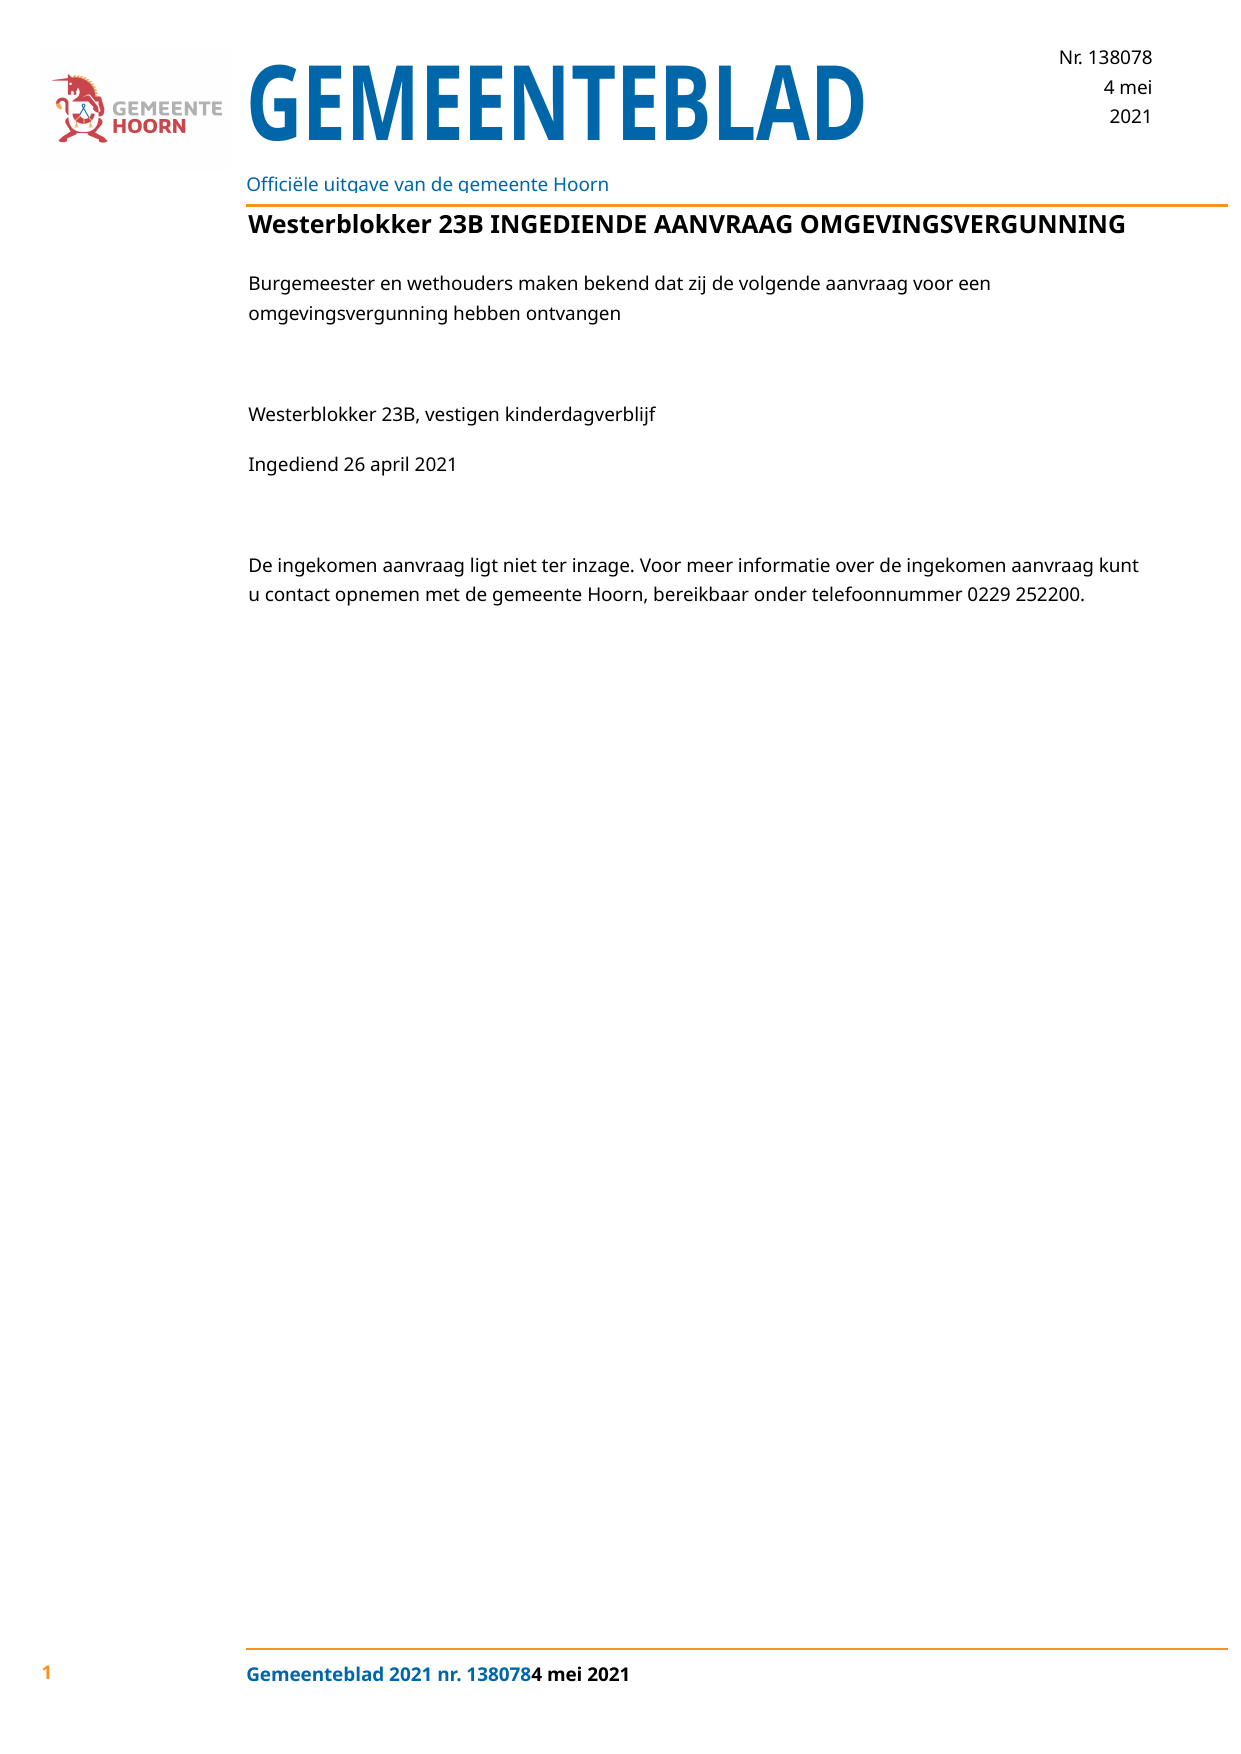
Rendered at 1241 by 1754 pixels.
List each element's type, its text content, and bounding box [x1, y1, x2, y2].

text Ingediend 26 april 2021 [248, 451, 1152, 477]
text Westerblokker 23B INGEDIENDE AANVRAAG OMGEVINGSVERGUNNING [248, 207, 1152, 241]
text Burgemeester en wethouders maken bekend dat zij de volgende aanvraag voor een omgevingsvergunning hebben ontvangen [248, 270, 1152, 326]
picture [41, 47, 231, 172]
text De ingekomen aanvraag ligt niet ter inzage. Voor meer informatie over de ingekomen aanvraag kunt u contact opnemen met de gemeente Hoorn, bereikbaar onder telefoonnummer 0229 252200. [248, 552, 1152, 607]
text Westerblokker 23B, vestigen kinderdagverblijf [248, 401, 1152, 426]
